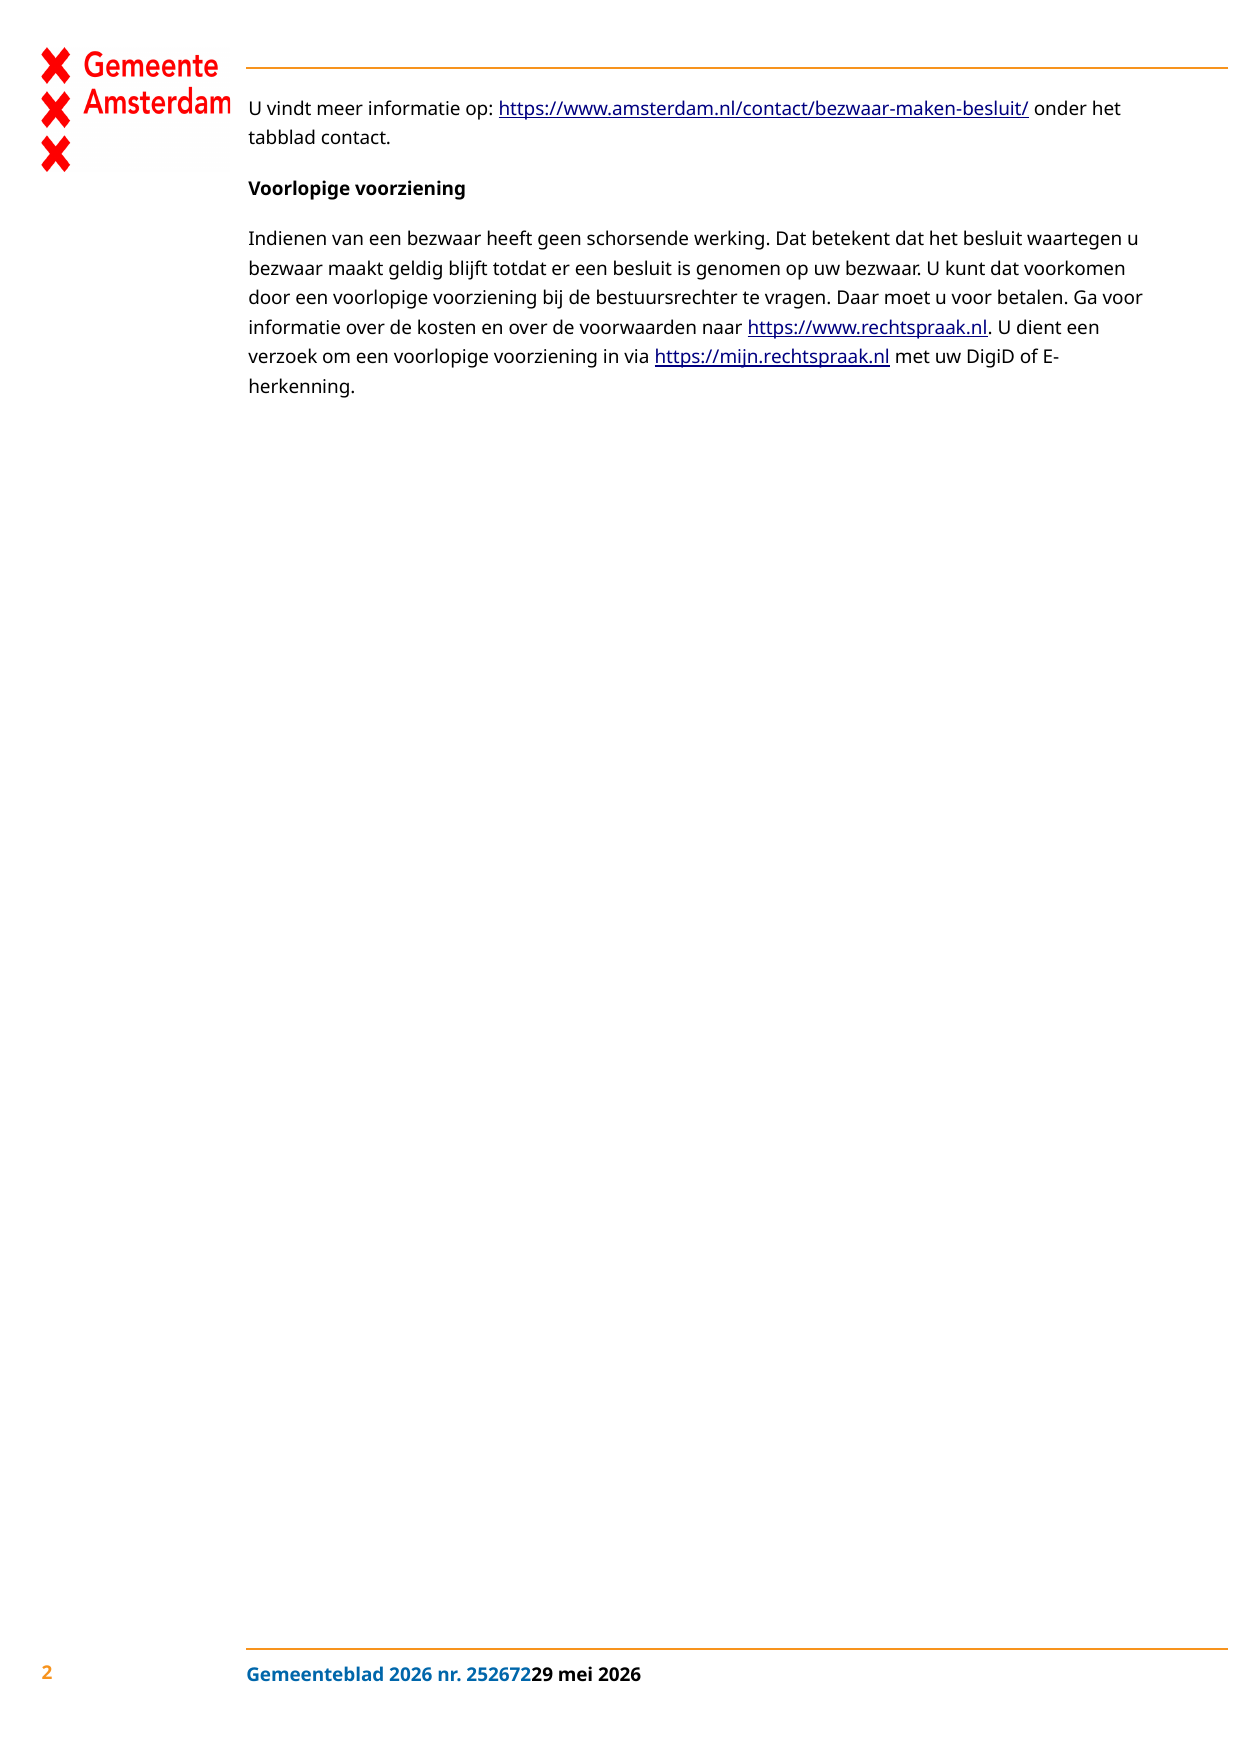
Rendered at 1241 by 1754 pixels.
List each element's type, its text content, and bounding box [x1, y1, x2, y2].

text Indienen van een bezwaar heeft geen schorsende werking. Dat betekent dat het besluit waartegen u bezwaar maakt geldig blijft totdat er een besluit is genomen op uw bezwaar. U kunt dat voorkomen door een voorlopige voorziening bij de bestuursrechter te vragen. Daar moet u voor betalen. Ga voor informatie over de kosten en over de voorwaarden naar https://www.rechtspraak.nl. U dient een verzoek om een voorlopige voorziening in via https://mijn.rechtspraak.nl met uw DigiD of E-herkenning. [248, 225, 1152, 399]
text U vindt meer informatie op: https://www.amsterdam.nl/contact/bezwaar-maken-besluit/ onder het tabblad contact. [248, 95, 1152, 150]
picture [41, 47, 231, 172]
text Voorlopige voorziening [248, 175, 1152, 201]
